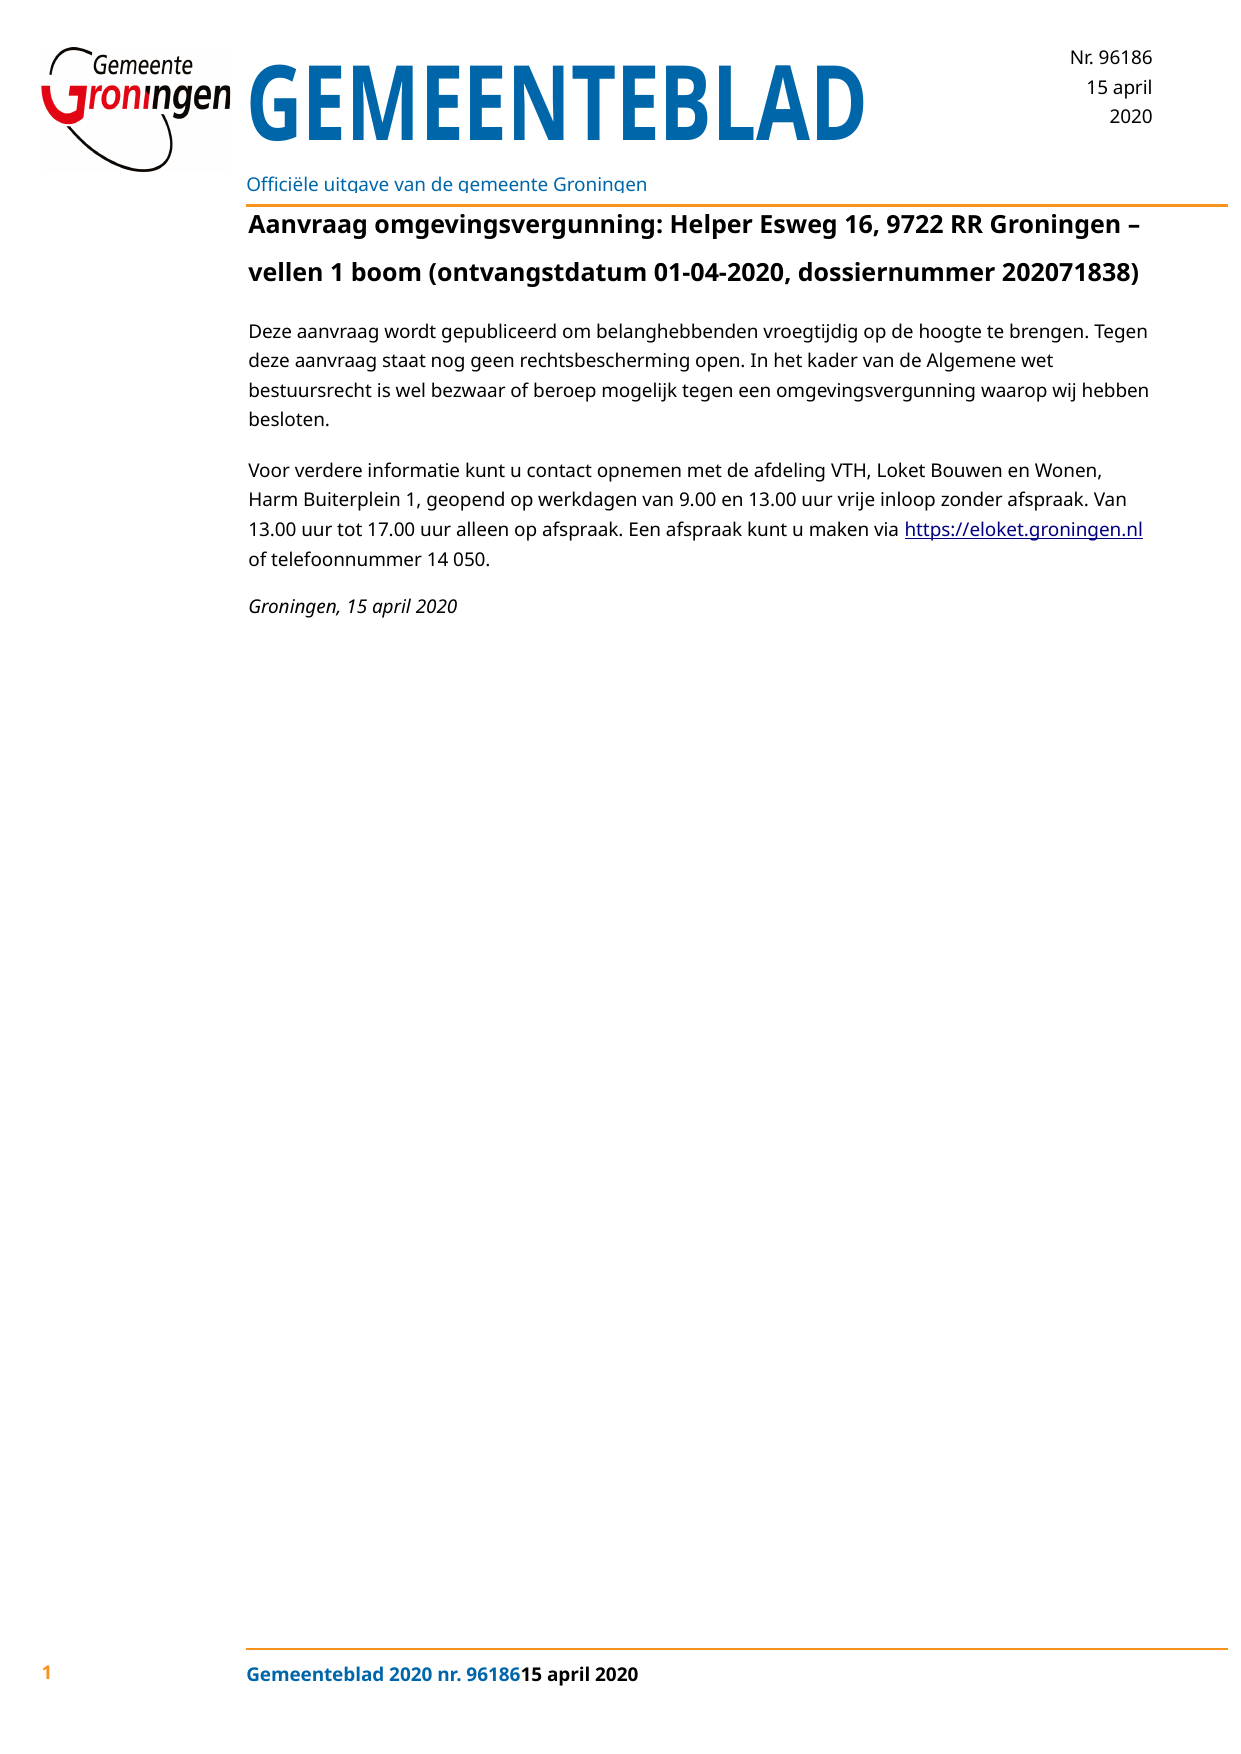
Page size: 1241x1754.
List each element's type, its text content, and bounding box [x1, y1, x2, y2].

text Voor verdere informatie kunt u contact opnemen met de afdeling VTH, Loket Bouwen en Wonen, Harm Buiterplein 1, geopend op werkdagen van 9.00 en 13.00 uur vrije inloop zonder afspraak. Van 13.00 uur tot 17.00 uur alleen op afspraak. Een afspraak kunt u maken via https://eloket.groningen.nl of telefoonnummer 14 050. [248, 457, 1152, 572]
text Groningen, 15 april 2020 [248, 594, 1152, 619]
text Aanvraag omgevingsvergunning: Helper Esweg 16, 9722 RR Groningen – vellen 1 boom (ontvangstdatum 01-04-2020, dossiernummer 202071838) [248, 207, 1152, 288]
text Deze aanvraag wordt gepubliceerd om belanghebbenden vroegtijdig op de hoogte te brengen. Tegen deze aanvraag staat nog geen rechtsbescherming open. In het kader van de Algemene wet bestuursrecht is wel bezwaar of beroep mogelijk tegen een omgevingsvergunning waarop wij hebben besloten. [248, 318, 1152, 432]
picture [41, 47, 231, 172]
